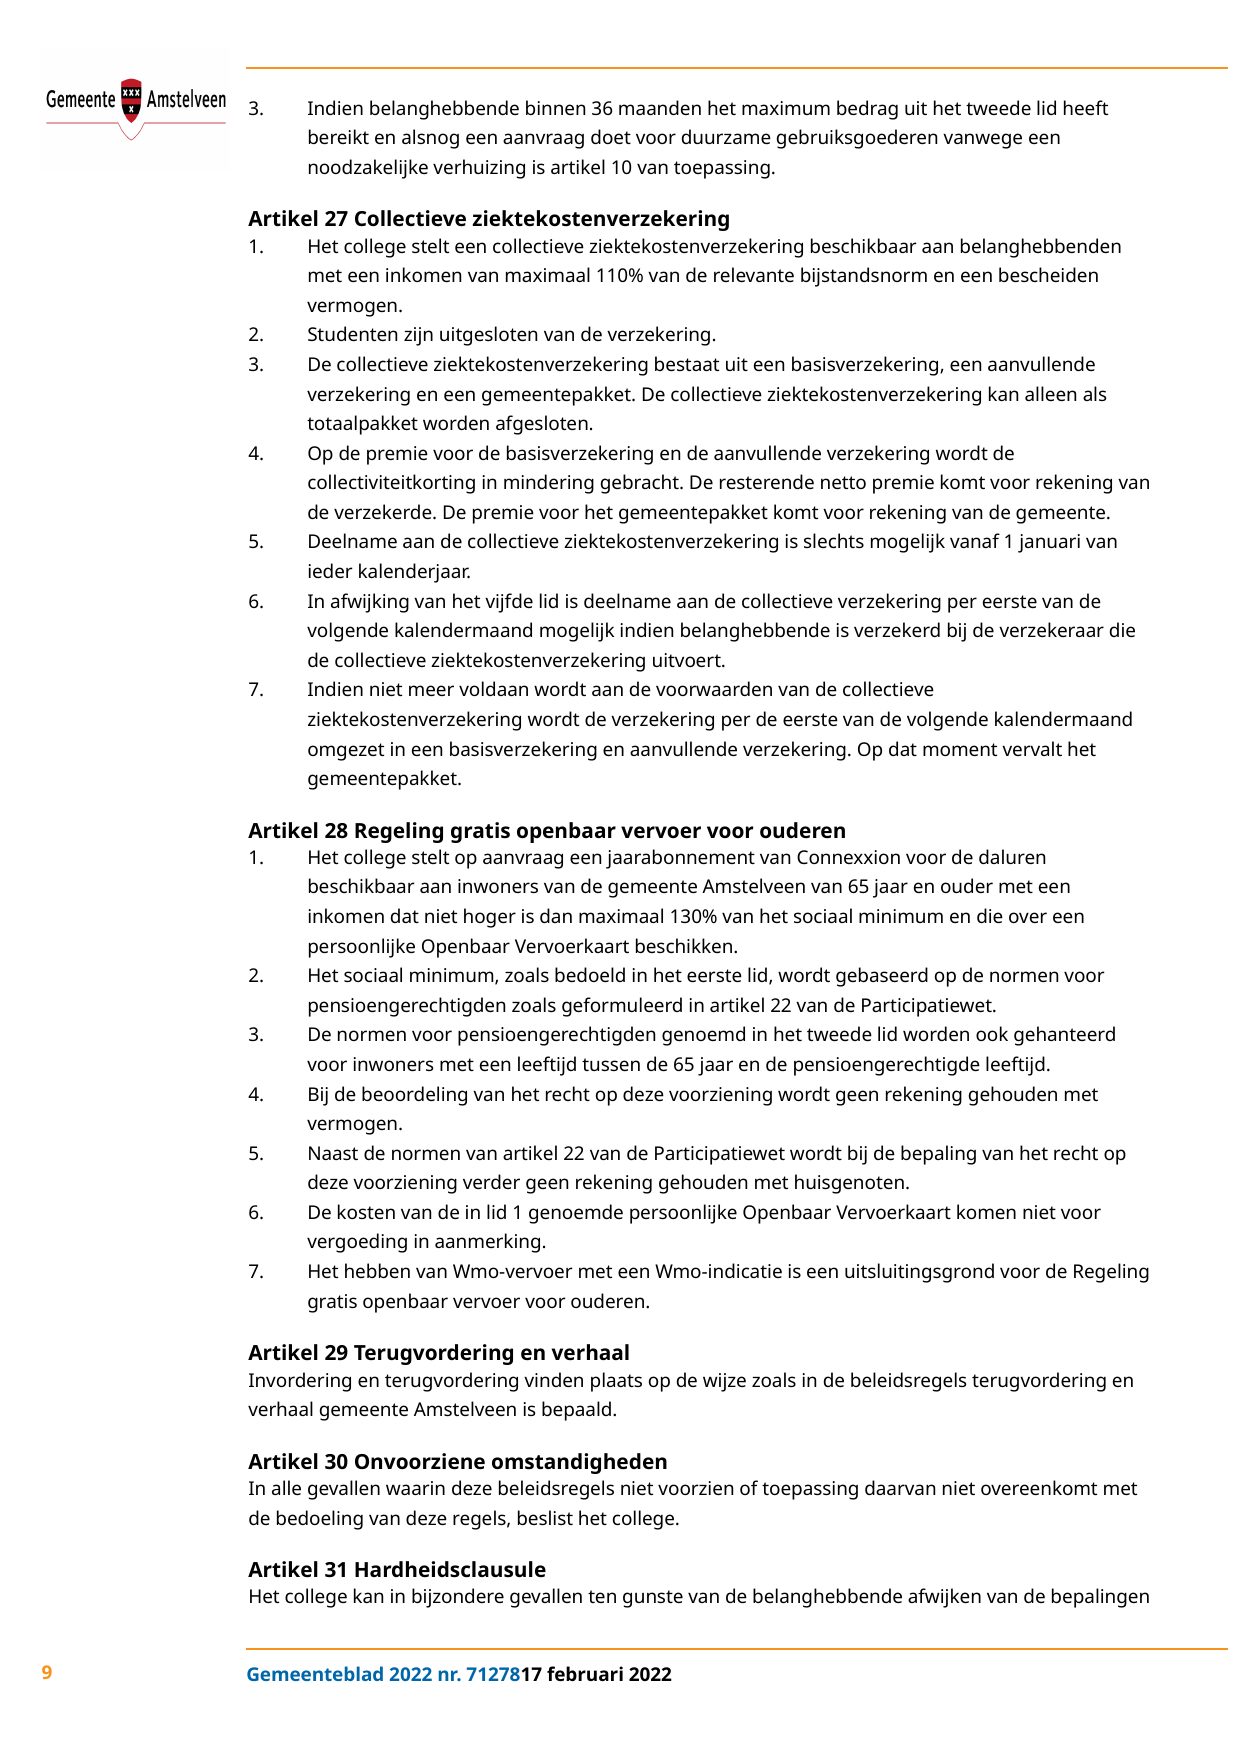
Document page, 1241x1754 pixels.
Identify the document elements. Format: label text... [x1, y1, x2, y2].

list De kosten van de in lid 1 genoemde persoonlijke Openbaar Vervoerkaart komen niet voor vergoeding in aanmerking. [248, 1199, 1152, 1254]
list Het sociaal minimum, zoals bedoeld in het eerste lid, wordt gebaseerd op de normen voor pensioengerechtigden zoals geformuleerd in artikel 22 van de Participatiewet. [248, 962, 1152, 1018]
text Artikel 31 Hardheidsclausule [248, 1555, 1152, 1584]
list Het college stelt een collectieve ziektekostenverzekering beschikbaar aan belanghebbenden met een inkomen van maximaal 110% van de relevante bijstandsnorm en een bescheiden vermogen. [248, 233, 1152, 318]
list Studenten zijn uitgesloten van de verzekering. [248, 322, 1152, 347]
list Het hebben van Wmo-vervoer met een Wmo-indicatie is een uitsluitingsgrond voor de Regeling gratis openbaar vervoer voor ouderen. [248, 1258, 1152, 1314]
text Artikel 28 Regeling gratis openbaar vervoer voor ouderen [248, 816, 1152, 844]
text Artikel 30 Onvoorziene omstandigheden [248, 1447, 1152, 1475]
list Indien belanghebbende binnen 36 maanden het maximum bedrag uit het tweede lid heeft bereikt en alsnog een aanvraag doet voor duurzame gebruiksgoederen vanwege een noodzakelijke verhuizing is artikel 10 van toepassing. [248, 95, 1152, 180]
list Op de premie voor de basisverzekering en de aanvullende verzekering wordt de collectiviteitkorting in mindering gebracht. De resterende netto premie komt voor rekening van de verzekerde. De premie voor het gemeentepakket komt voor rekening van de gemeente. [248, 440, 1152, 525]
text Het college kan in bijzondere gevallen ten gunste van de belanghebbende afwijken van de bepalingen [248, 1584, 1152, 1609]
list Bij de beoordeling van het recht op deze voorziening wordt geen rekening gehouden met vermogen. [248, 1081, 1152, 1136]
list De normen voor pensioengerechtigden genoemd in het tweede lid worden ook gehanteerd voor inwoners met een leeftijd tussen de 65 jaar en de pensioengerechtigde leeftijd. [248, 1022, 1152, 1077]
list Indien niet meer voldaan wordt aan de voorwaarden van de collectieve ziektekostenverzekering wordt de verzekering per de eerste van de volgende kalendermaand omgezet in een basisverzekering en aanvullende verzekering. Op dat moment vervalt het gemeentepakket. [248, 677, 1152, 791]
text Artikel 27 Collectieve ziektekostenverzekering [248, 204, 1152, 233]
list Naast de normen van artikel 22 van de Participatiewet wordt bij de bepaling van het recht op deze voorziening verder geen rekening gehouden met huisgenoten. [248, 1140, 1152, 1195]
list Deelname aan de collectieve ziektekostenverzekering is slechts mogelijk vanaf 1 januari van ieder kalenderjaar. [248, 529, 1152, 584]
text In alle gevallen waarin deze beleidsregels niet voorzien of toepassing daarvan niet overeenkomt met de bedoeling van deze regels, beslist het college. [248, 1475, 1152, 1531]
list In afwijking van het vijfde lid is deelname aan de collectieve verzekering per eerste van de volgende kalendermaand mogelijk indien belanghebbende is verzekerd bij de verzekeraar die de collectieve ziektekostenverzekering uitvoert. [248, 588, 1152, 673]
picture [41, 47, 231, 172]
list De collectieve ziektekostenverzekering bestaat uit een basisverzekering, een aanvullende verzekering en een gemeentepakket. De collectieve ziektekostenverzekering kan alleen als totaalpakket worden afgesloten. [248, 351, 1152, 436]
text Artikel 29 Terugvordering en verhaal [248, 1338, 1152, 1367]
list Het college stelt op aanvraag een jaarabonnement van Connexxion voor de daluren beschikbaar aan inwoners van de gemeente Amstelveen van 65 jaar en ouder met een inkomen dat niet hoger is dan maximaal 130% van het sociaal minimum en die over een persoonlijke Openbaar Vervoerkaart beschikken. [248, 844, 1152, 959]
text Invordering en terugvordering vinden plaats op de wijze zoals in de beleidsregels terugvordering en verhaal gemeente Amstelveen is bepaald. [248, 1367, 1152, 1422]
